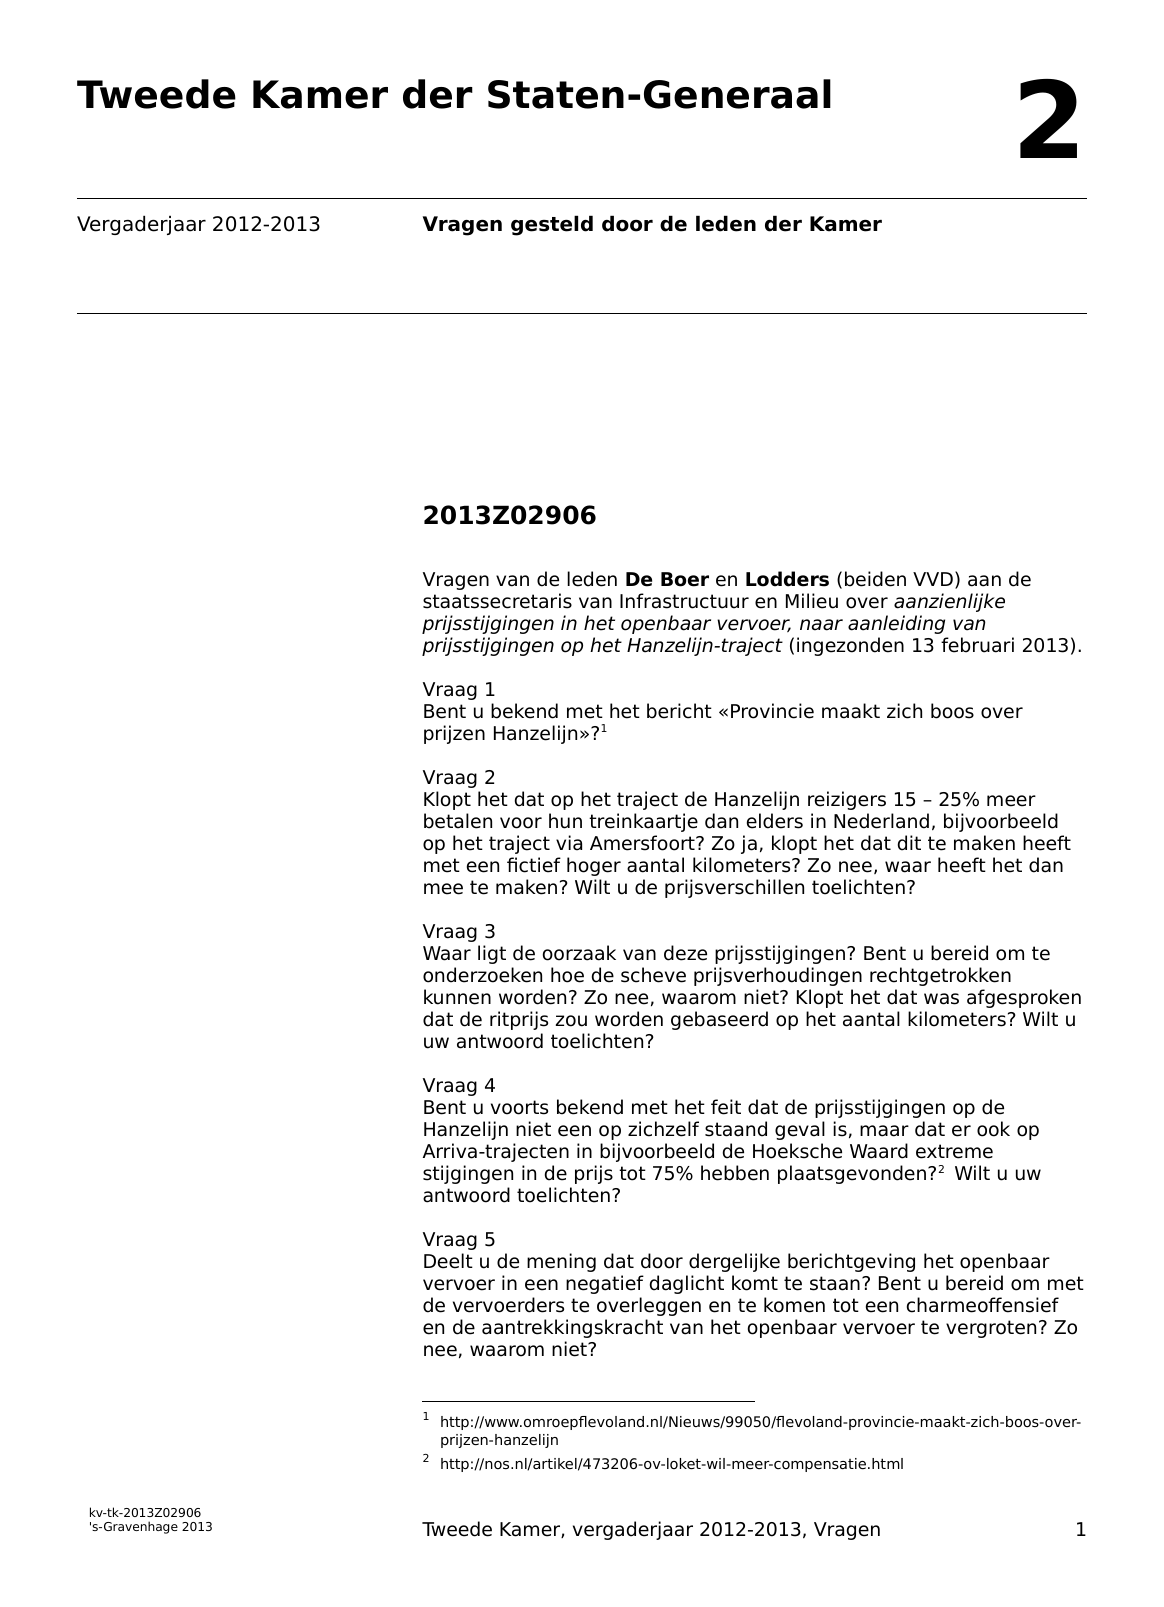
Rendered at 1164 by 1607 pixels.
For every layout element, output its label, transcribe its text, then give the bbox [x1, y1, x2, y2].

text Vragen van de leden De Boer en Lodders (beiden VVD) aan de staatssecretaris van Infrastructuur en Milieu over aanzienlijke prijsstijgingen in het openbaar vervoer, naar aanleiding van prijsstijgingen op het Hanzelijn-traject (ingezonden 13 februari 2013). [422, 569, 1087, 657]
text Waar ligt de oorzaak van deze prijsstijgingen? Bent u bereid om te onderzoeken hoe de scheve prijsverhoudingen rechtgetrokken kunnen worden? Zo nee, waarom niet? Klopt het dat was afgesproken dat de ritprijs zou worden gebaseerd op het aantal kilometers? Wilt u uw antwoord toelichten? [422, 943, 1087, 1053]
text http://www.omroepflevoland.nl/Nieuws/99050/flevoland-provincie-maakt-zich-boos-over-prijzen-hanzelijn [422, 1410, 1087, 1449]
table_header 2 [886, 59, 1087, 198]
text Klopt het dat op het traject de Hanzelijn reizigers 15 – 25% meer betalen voor hun treinkaartje dan elders in Nederland, bijvoorbeeld op het traject via Amersfoort? Zo ja, klopt het dat dit te maken heeft met een fictief hoger aantal kilometers? Zo nee, waar heeft het dan mee te maken? Wilt u de prijsverschillen toelichten? [422, 789, 1087, 899]
table_header Tweede Kamer der Staten-Generaal [77, 59, 886, 198]
text Bent u bekend met het bericht «Provincie maakt zich boos over prijzen Hanzelijn»? [422, 701, 1087, 745]
text Vraag 4 [422, 1075, 1087, 1097]
text http://nos.nl/artikel/473206-ov-loket-wil-meer-compensatie.html [422, 1452, 1087, 1474]
text Vraag 3 [422, 921, 1087, 943]
text 2013Z02906 [422, 501, 1087, 531]
text kv-tk-2013Z02906 [88, 1506, 323, 1520]
text Vraag 5 [422, 1229, 1087, 1251]
text Vraag 2 [422, 767, 1087, 789]
table_cell Vragen gesteld door de leden der Kamer [422, 199, 1087, 313]
text 's-Gravenhage 2013 [88, 1520, 323, 1534]
text Bent u voorts bekend met het feit dat de prijsstijgingen op de Hanzelijn niet een op zichzelf staand geval is, maar dat er ook op Arriva-trajecten in bijvoorbeeld de Hoeksche Waard extreme stijgingen in de prijs tot 75% hebben plaatsgevonden? Wilt u uw antwoord toelichten? [422, 1097, 1087, 1207]
text Deelt u de mening dat door dergelijke berichtgeving het openbaar vervoer in een negatief daglicht komt te staan? Bent u bereid om met de vervoerders te overleggen en te komen tot een charmeoffensief en de aantrekkingskracht van het openbaar vervoer te vergroten? Zo nee, waarom niet? [422, 1251, 1087, 1361]
table_cell Vergaderjaar 2012-2013 [77, 199, 422, 313]
text Vraag 1 [422, 679, 1087, 701]
